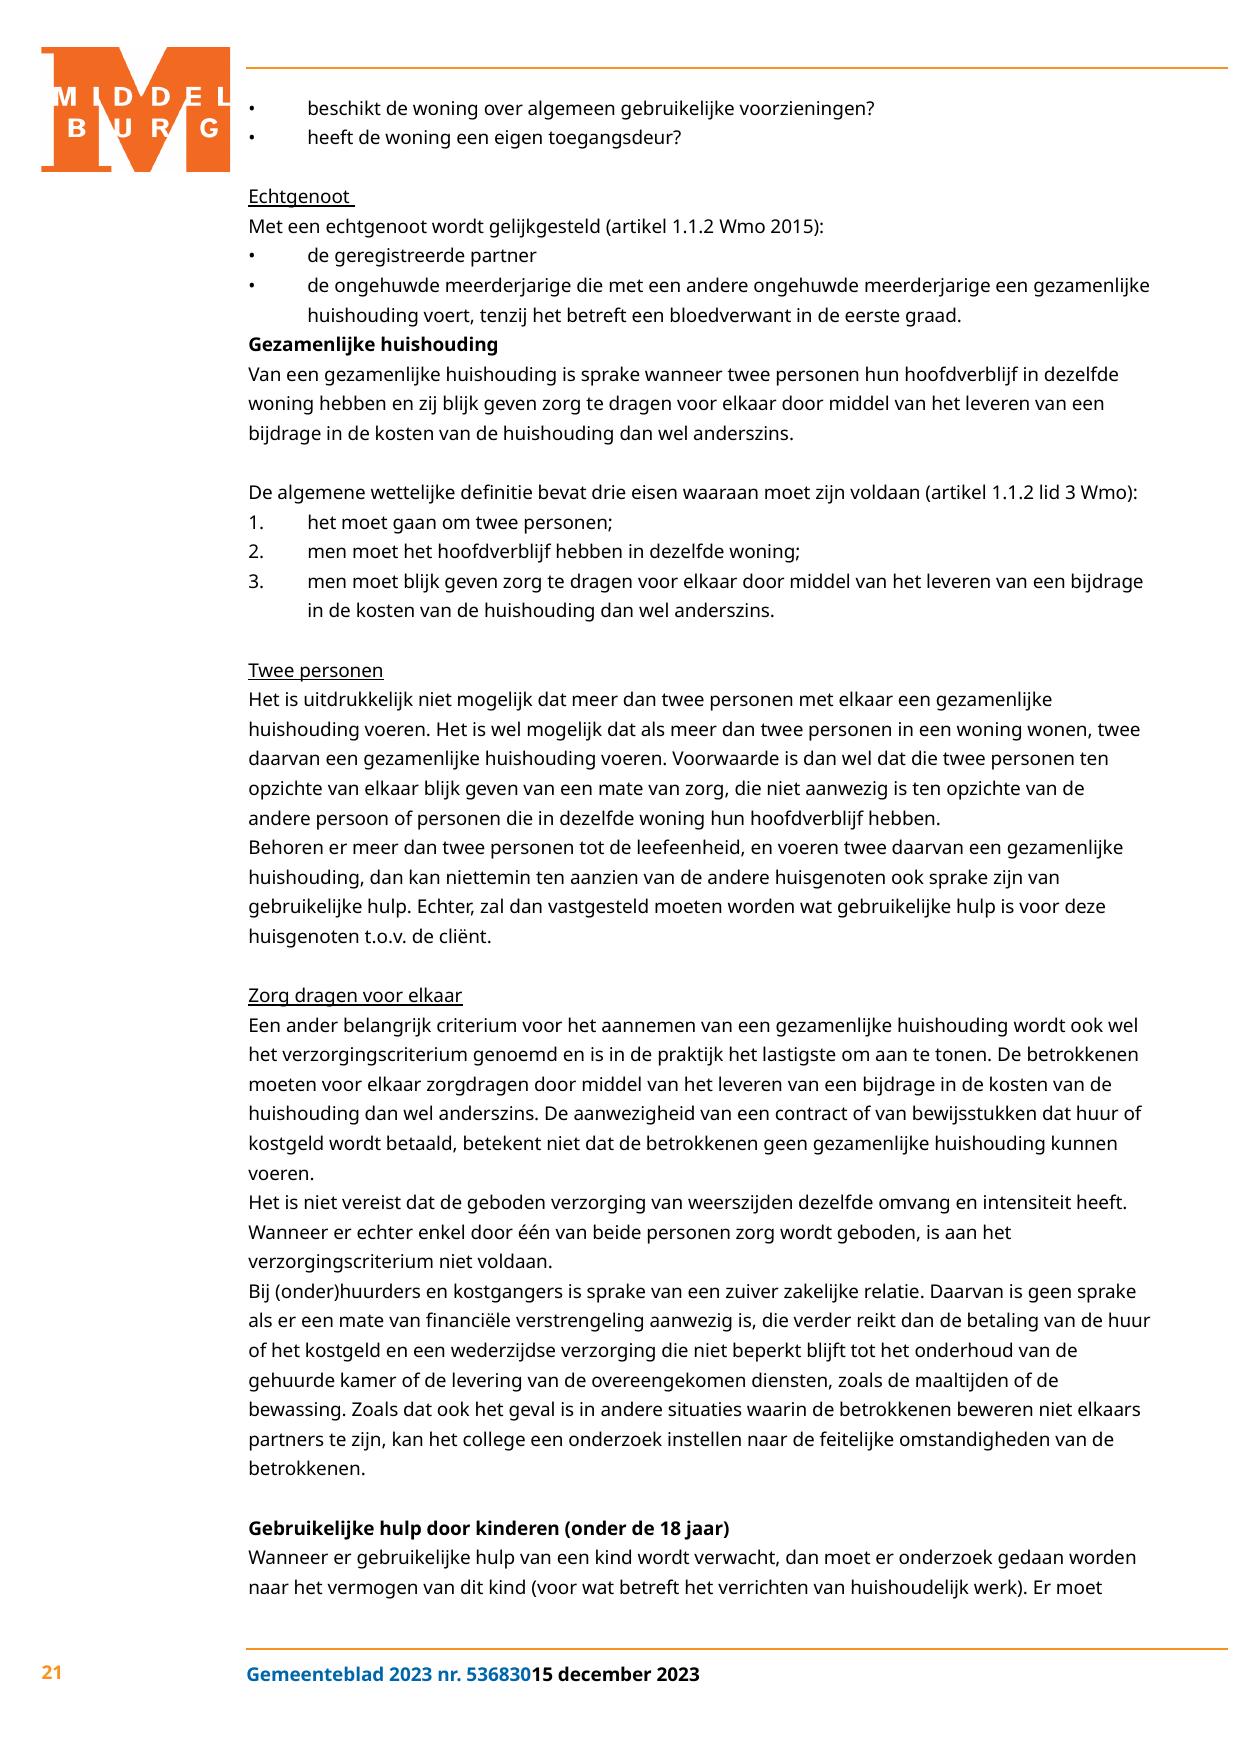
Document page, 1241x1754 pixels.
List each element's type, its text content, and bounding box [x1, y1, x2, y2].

text Het is niet vereist dat de geboden verzorging van weerszijden dezelfde omvang en intensiteit heeft. Wanneer er echter enkel door één van beide personen zorg wordt geboden, is aan het verzorgingscriterium niet voldaan. [248, 1189, 1152, 1274]
text Bij (onder)huurders en kostgangers is sprake van een zuiver zakelijke relatie. Daarvan is geen sprake als er een mate van financiële verstrengeling aanwezig is, die verder reikt dan de betaling van de huur of het kostgeld en een wederzijdse verzorging die niet beperkt blijft tot het onderhoud van de gehuurde kamer of de levering van de overeengekomen diensten, zoals de maaltijden of de bewassing. Zoals dat ook het geval is in andere situaties waarin de betrokkenen beweren niet elkaars partners te zijn, kan het college een onderzoek instellen naar de feitelijke omstandigheden van de betrokkenen. [248, 1278, 1152, 1481]
list heeft de woning een eigen toegangsdeur? [248, 124, 1152, 150]
text Behoren er meer dan twee personen tot de leefeenheid, en voeren twee daarvan een gezamenlijke huishouding, dan kan niettemin ten aanzien van de andere huisgenoten ook sprake zijn van gebruikelijke hulp. Echter, zal dan vastgesteld moeten worden wat gebruikelijke hulp is voor deze huisgenoten t.o.v. de cliënt. [248, 834, 1152, 949]
list men moet het hoofdverblijf hebben in dezelfde woning; [248, 538, 1152, 564]
text Zorg dragen voor elkaar [248, 982, 1152, 1008]
list het moet gaan om twee personen; [248, 509, 1152, 535]
text Gebruikelijke hulp door kinderen (onder de 18 jaar) [248, 1515, 1152, 1541]
text Een ander belangrijk criterium voor het aannemen van een gezamenlijke huishouding wordt ook wel het verzorgingscriterium genoemd en is in de praktijk het lastigste om aan te tonen. De betrokkenen moeten voor elkaar zorgdragen door middel van het leveren van een bijdrage in de kosten van de huishouding dan wel anderszins. De aanwezigheid van een contract of van bewijsstukken dat huur of kostgeld wordt betaald, betekent niet dat de betrokkenen geen gezamenlijke huishouding kunnen voeren. [248, 1012, 1152, 1186]
text Twee personen [248, 657, 1152, 683]
list de geregistreerde partner [248, 243, 1152, 268]
text Het is uitdrukkelijk niet mogelijk dat meer dan twee personen met elkaar een gezamenlijke huishouding voeren. Het is wel mogelijk dat als meer dan twee personen in een woning wonen, twee daarvan een gezamenlijke huishouding voeren. Voorwaarde is dan wel dat die twee personen ten opzichte van elkaar blijk geven van een mate van zorg, die niet aanwezig is ten opzichte van de andere persoon of personen die in dezelfde woning hun hoofdverblijf hebben. [248, 686, 1152, 831]
text Van een gezamenlijke huishouding is sprake wanneer twee personen hun hoofdverblijf in dezelfde woning hebben en zij blijk geven zorg te dragen voor elkaar door middel van het leveren van een bijdrage in de kosten van de huishouding dan wel anderszins. [248, 361, 1152, 446]
text Met een echtgenoot wordt gelijkgesteld (artikel 1.1.2 Wmo 2015): [248, 213, 1152, 239]
picture [41, 47, 231, 172]
list men moet blijk geven zorg te dragen voor elkaar door middel van het leveren van een bijdrage in de kosten van de huishouding dan wel anderszins. [248, 568, 1152, 623]
text De algemene wettelijke definitie bevat drie eisen waaraan moet zijn voldaan (artikel 1.1.2 lid 3 Wmo): [248, 479, 1152, 505]
list de ongehuwde meerderjarige die met een andere ongehuwde meerderjarige een gezamenlijke huishouding voert, tenzij het betreft een bloedverwant in de eerste graad. [248, 272, 1152, 328]
text Gezamenlijke huishouding [248, 331, 1152, 357]
text Echtgenoot [248, 183, 1152, 209]
list beschikt de woning over algemeen gebruikelijke voorzieningen? [248, 95, 1152, 121]
text Wanneer er gebruikelijke hulp van een kind wordt verwacht, dan moet er onderzoek gedaan worden naar het vermogen van dit kind (voor wat betreft het verrichten van huishoudelijk werk). Er moet [248, 1544, 1152, 1600]
